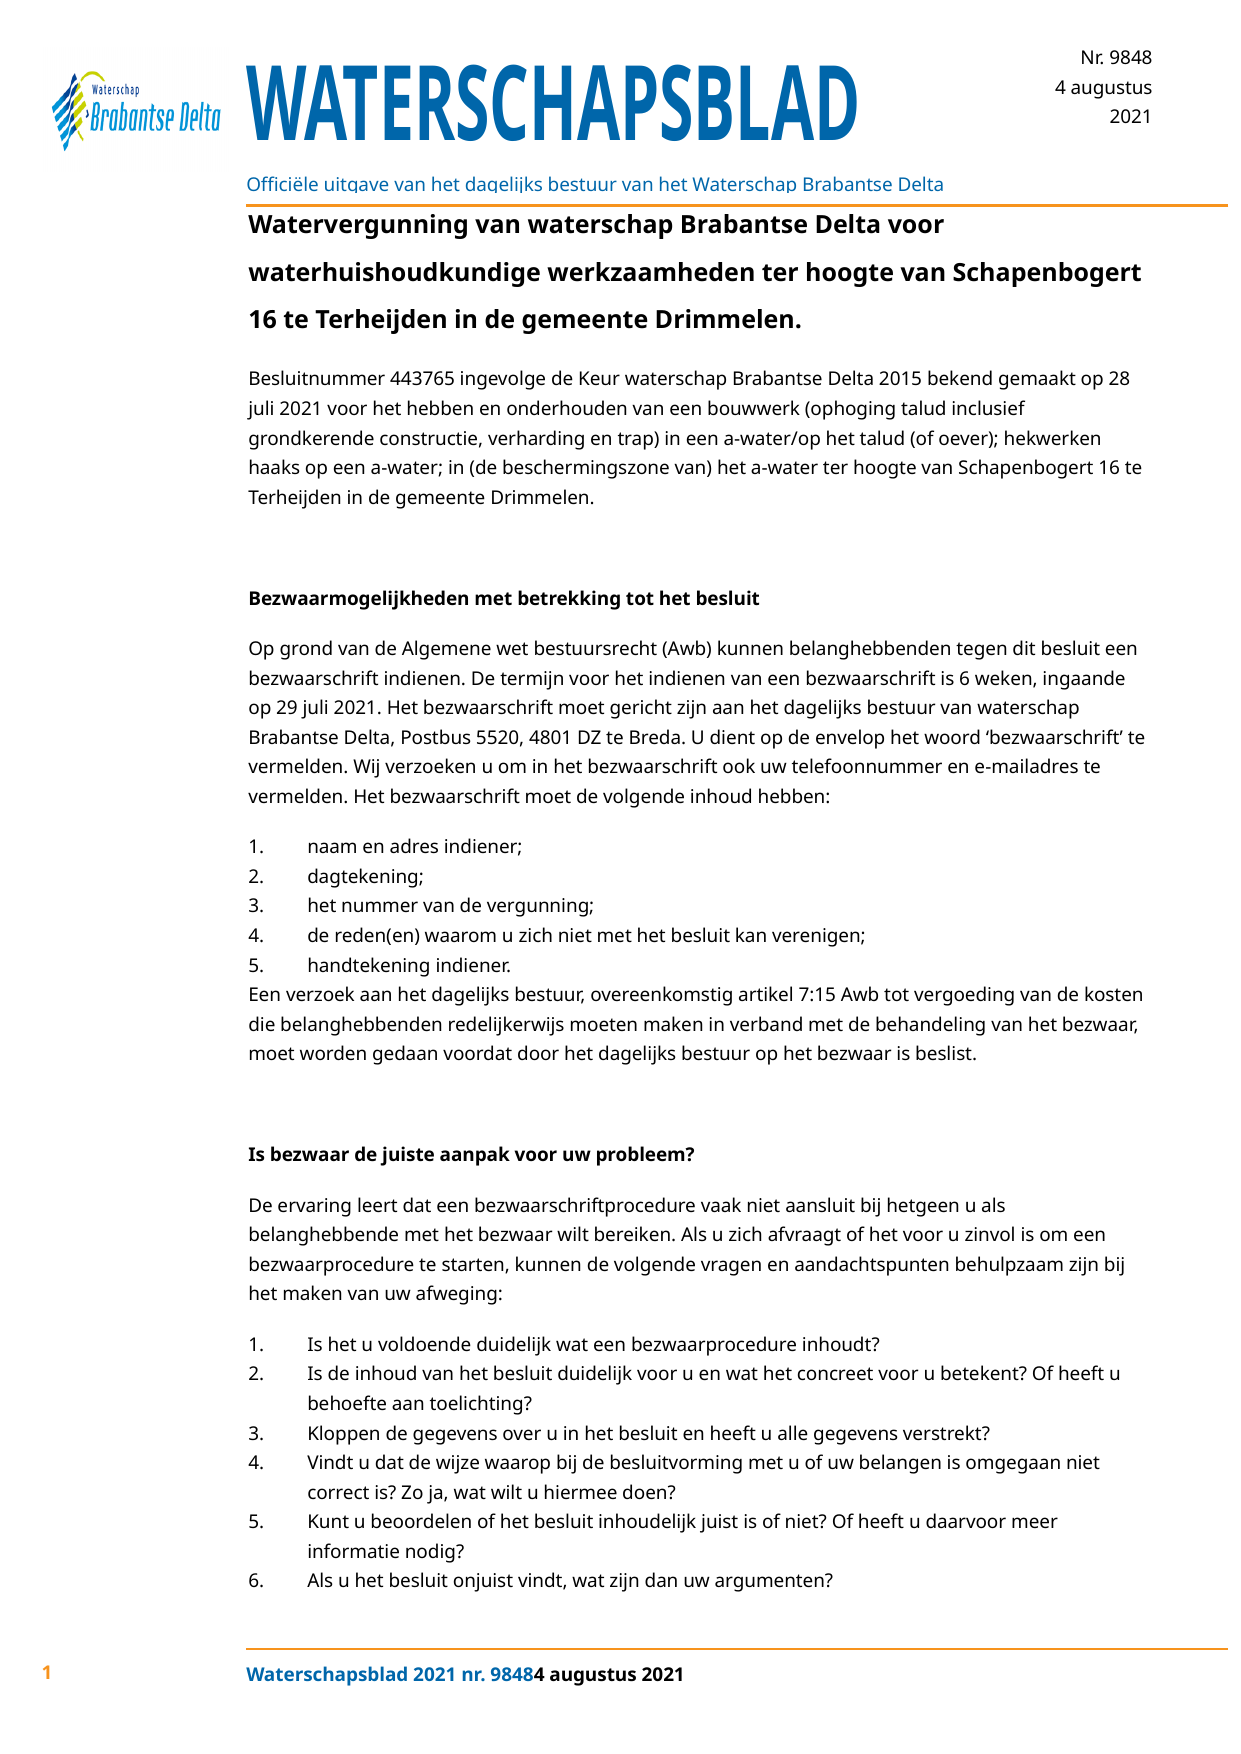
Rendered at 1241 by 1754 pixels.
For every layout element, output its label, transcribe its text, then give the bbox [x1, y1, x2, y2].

picture [41, 47, 231, 172]
list handtekening indiener. [248, 952, 1152, 977]
list het nummer van de vergunning; [248, 893, 1152, 918]
text Watervergunning van waterschap Brabantse Delta voor waterhuishoudkundige werkzaamheden ter hoogte van Schapenbogert 16 te Terheijden in de gemeente Drimmelen. [248, 207, 1152, 336]
list Vindt u dat de wijze waarop bij de besluitvorming met u of uw belangen is omgegaan niet correct is? Zo ja, wat wilt u hiermee doen? [248, 1449, 1152, 1504]
text Op grond van de Algemene wet bestuursrecht (Awb) kunnen belanghebbenden tegen dit besluit een bezwaarschrift indienen. De termijn voor het indienen van een bezwaarschrift is 6 weken, ingaande op 29 juli 2021. Het bezwaarschrift moet gericht zijn aan het dagelijks bestuur van waterschap Brabantse Delta, Postbus 5520, 4801 DZ te Breda. U dient op de envelop het woord ‘bezwaarschrift’ te vermelden. Wij verzoeken u om in het bezwaarschrift ook uw telefoonnummer en e‑mailadres te vermelden. Het bezwaarschrift moet de volgende inhoud hebben: [248, 635, 1152, 809]
text Bezwaarmogelijkheden met betrekking tot het besluit [248, 585, 1152, 610]
text Is bezwaar de juiste aanpak voor uw probleem? [248, 1141, 1152, 1167]
list dagtekening; [248, 863, 1152, 889]
list Kloppen de gegevens over u in het besluit en heeft u alle gegevens verstrekt? [248, 1420, 1152, 1445]
list naam en adres indiener; [248, 833, 1152, 859]
list Als u het besluit onjuist vindt, wat zijn dan uw argumenten? [248, 1568, 1152, 1593]
text Besluitnummer 443765 ingevolge de Keur waterschap Brabantse Delta 2015 bekend gemaakt op 28 juli 2021 voor het hebben en onderhouden van een bouwwerk (ophoging talud inclusief grondkerende constructie, verharding en trap) in een a-water/op het talud (of oever); hekwerken haaks op een a-water; in (de beschermingszone van) het a-water ter hoogte van Schapenbogert 16 te Terheijden in de gemeente Drimmelen. [248, 366, 1152, 509]
text Een verzoek aan het dagelijks bestuur, overeenkomstig artikel 7:15 Awb tot vergoeding van de kosten die belanghebbenden redelijkerwijs moeten maken in verband met de behandeling van het bezwaar, moet worden gedaan voordat door het dagelijks bestuur op het bezwaar is beslist. [248, 981, 1152, 1066]
list Kunt u beoordelen of het besluit inhoudelijk juist is of niet? Of heeft u daarvoor meer informatie nodig? [248, 1508, 1152, 1564]
list Is het u voldoende duidelijk wat een bezwaarprocedure inhoudt? [248, 1331, 1152, 1357]
list Is de inhoud van het besluit duidelijk voor u en wat het concreet voor u betekent? Of heeft u behoefte aan toelichting? [248, 1361, 1152, 1416]
text De ervaring leert dat een bezwaarschriftprocedure vaak niet aansluit bij hetgeen u als belanghebbende met het bezwaar wilt bereiken. Als u zich afvraagt of het voor u zinvol is om een bezwaarprocedure te starten, kunnen de volgende vragen en aandachtspunten behulpzaam zijn bij het maken van uw afweging: [248, 1192, 1152, 1306]
list de reden(en) waarom u zich niet met het besluit kan verenigen; [248, 922, 1152, 948]
